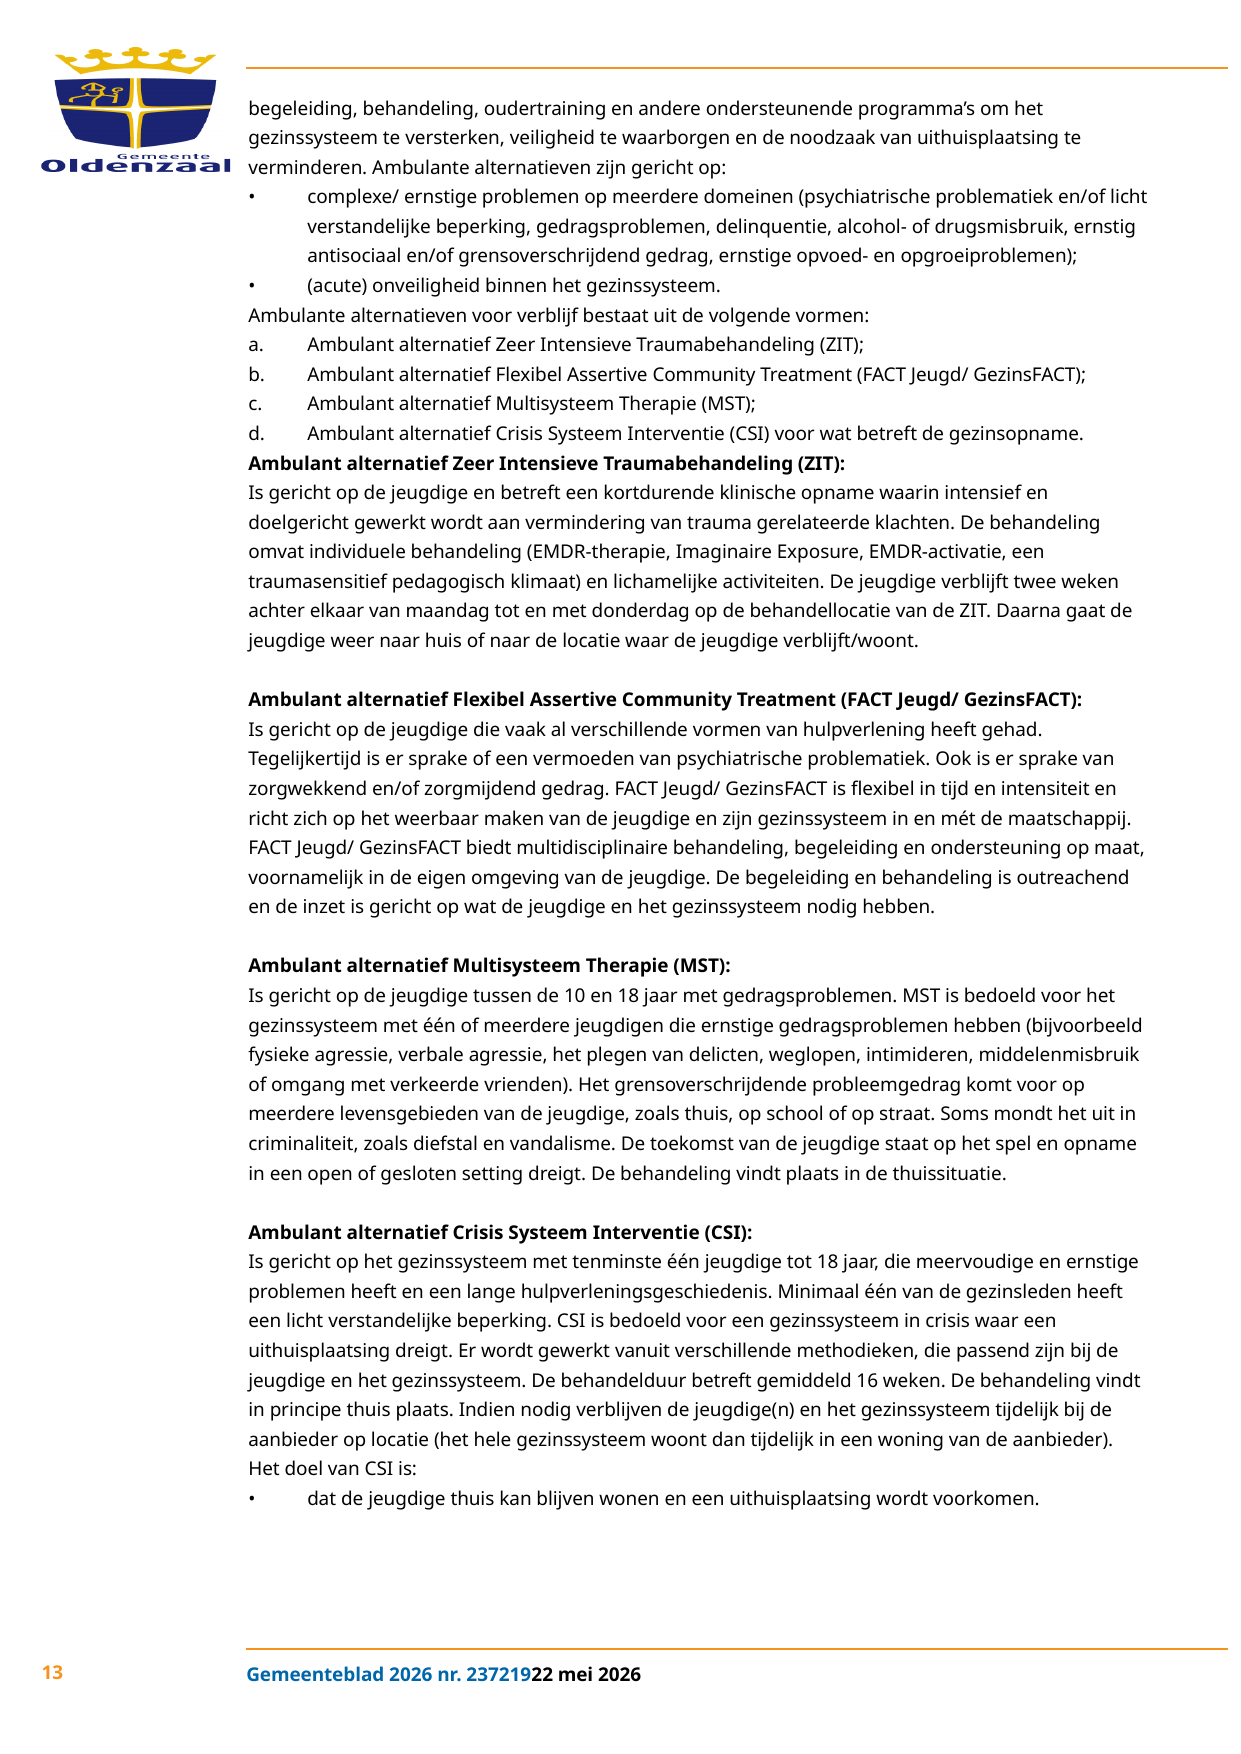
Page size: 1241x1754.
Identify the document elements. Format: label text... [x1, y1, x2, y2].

list Ambulant alternatief Multisysteem Therapie (MST); [248, 391, 1152, 416]
text Ambulant alternatief Crisis Systeem Interventie (CSI): [248, 1219, 1152, 1245]
text Is gericht op de jeugdige en betreft een kortdurende klinische opname waarin intensief en doelgericht gewerkt wordt aan vermindering van trauma gerelateerde klachten. De behandeling omvat individuele behandeling (EMDR-therapie, Imaginaire Exposure, EMDR-activatie, een traumasensitief pedagogisch klimaat) en lichamelijke activiteiten. De jeugdige verblijft twee weken achter elkaar van maandag tot en met donderdag op de behandellocatie van de ZIT. Daarna gaat de jeugdige weer naar huis of naar de locatie waar de jeugdige verblijft/woont. [248, 479, 1152, 653]
list (acute) onveiligheid binnen het gezinssysteem. [248, 272, 1152, 298]
list complexe/ ernstige problemen op meerdere domeinen (psychiatrische problematiek en/of licht verstandelijke beperking, gedragsproblemen, delinquentie, alcohol- of drugsmisbruik, ernstig antisociaal en/of grensoverschrijdend gedrag, ernstige opvoed- en opgroeiproblemen); [248, 183, 1152, 268]
text Is gericht op de jeugdige tussen de 10 en 18 jaar met gedragsproblemen. MST is bedoeld voor het gezinssysteem met één of meerdere jeugdigen die ernstige gedragsproblemen hebben (bijvoorbeeld fysieke agressie, verbale agressie, het plegen van delicten, weglopen, intimideren, middelenmisbruik of omgang met verkeerde vrienden). Het grensoverschrijdende probleemgedrag komt voor op meerdere levensgebieden van de jeugdige, zoals thuis, op school of op straat. Soms mondt het uit in criminaliteit, zoals diefstal en vandalisme. De toekomst van de jeugdige staat op het spel en opname in een open of gesloten setting dreigt. De behandeling vindt plaats in de thuissituatie. [248, 982, 1152, 1186]
text Is gericht op de jeugdige die vaak al verschillende vormen van hulpverlening heeft gehad. Tegelijkertijd is er sprake of een vermoeden van psychiatrische problematiek. Ook is er sprake van zorgwekkend en/of zorgmijdend gedrag. FACT Jeugd/ GezinsFACT is flexibel in tijd en intensiteit en richt zich op het weerbaar maken van de jeugdige en zijn gezinssysteem in en mét de maatschappij. FACT Jeugd/ GezinsFACT biedt multidisciplinaire behandeling, begeleiding en ondersteuning op maat, voornamelijk in de eigen omgeving van de jeugdige. De begeleiding en behandeling is outreachend en de inzet is gericht op wat de jeugdige en het gezinssysteem nodig hebben. [248, 716, 1152, 919]
text Ambulant alternatief Multisysteem Therapie (MST): [248, 953, 1152, 978]
list Ambulant alternatief Zeer Intensieve Traumabehandeling (ZIT); [248, 331, 1152, 357]
text Het doel van CSI is: [248, 1456, 1152, 1481]
list Ambulant alternatief Flexibel Assertive Community Treatment (FACT Jeugd/ GezinsFACT); [248, 361, 1152, 387]
text Ambulante alternatieven voor verblijf bestaat uit de volgende vormen: [248, 302, 1152, 328]
text Ambulant alternatief Zeer Intensieve Traumabehandeling (ZIT): [248, 450, 1152, 476]
text Is gericht op het gezinssysteem met tenminste één jeugdige tot 18 jaar, die meervoudige en ernstige problemen heeft en een lange hulpverleningsgeschiedenis. Minimaal één van de gezinsleden heeft een licht verstandelijke beperking. CSI is bedoeld voor een gezinssysteem in crisis waar een uithuisplaatsing dreigt. Er wordt gewerkt vanuit verschillende methodieken, die passend zijn bij de jeugdige en het gezinssysteem. De behandelduur betreft gemiddeld 16 weken. De behandeling vindt in principe thuis plaats. Indien nodig verblijven de jeugdige(n) en het gezinssysteem tijdelijk bij de aanbieder op locatie (het hele gezinssysteem woont dan tijdelijk in een woning van de aanbieder). [248, 1248, 1152, 1452]
list Ambulant alternatief Crisis Systeem Interventie (CSI) voor wat betreft de gezinsopname. [248, 420, 1152, 446]
text begeleiding, behandeling, oudertraining en andere ondersteunende programma’s om het gezinssysteem te versterken, veiligheid te waarborgen en de noodzaak van uithuisplaatsing te verminderen. Ambulante alternatieven zijn gericht op: [248, 95, 1152, 180]
list dat de jeugdige thuis kan blijven wonen en een uithuisplaatsing wordt voorkomen. [248, 1485, 1152, 1511]
text Ambulant alternatief Flexibel Assertive Community Treatment (FACT Jeugd/ GezinsFACT): [248, 686, 1152, 712]
picture [41, 47, 231, 172]
